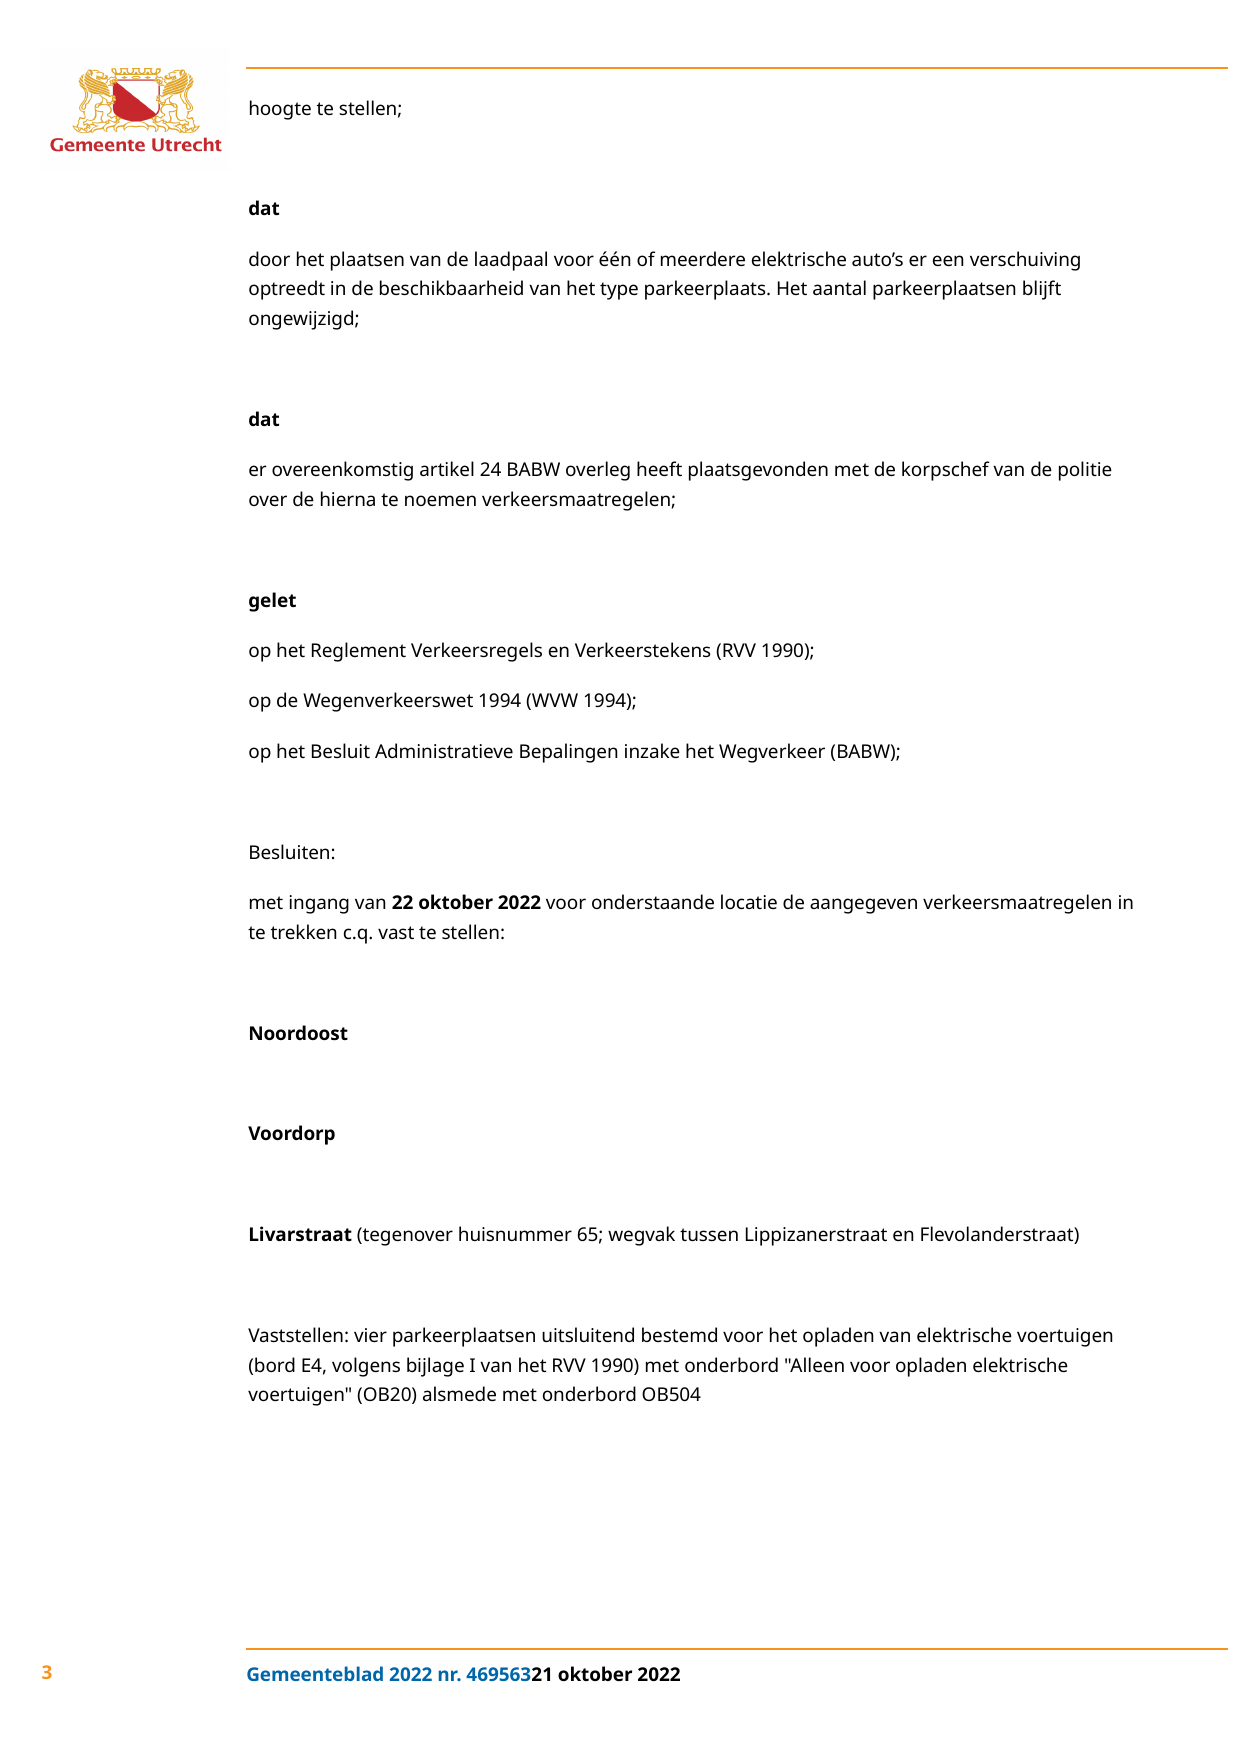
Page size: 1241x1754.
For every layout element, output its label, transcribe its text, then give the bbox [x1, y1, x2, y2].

text met ingang van 22 oktober 2022 voor onderstaande locatie de aangegeven verkeersmaatregelen in te trekken c.q. vast te stellen: [248, 889, 1152, 945]
text op het Besluit Administratieve Bepalingen inzake het Wegverkeer (BABW); [248, 738, 1152, 764]
text Noordoost [248, 1020, 1152, 1046]
text Besluiten: [248, 839, 1152, 865]
text er overeenkomstig artikel 24 BABW overleg heeft plaatsgevonden met de korpschef van de politie over de hierna te noemen verkeersmaatregelen; [248, 456, 1152, 512]
text gelet [248, 587, 1152, 613]
text op het Reglement Verkeersregels en Verkeerstekens (RVV 1990); [248, 637, 1152, 663]
text Voordorp [248, 1121, 1152, 1146]
text dat [248, 196, 1152, 221]
text Vaststellen: vier parkeerplaatsen uitsluitend bestemd voor het opladen van elektrische voertuigen (bord E4, volgens bijlage I van het RVV 1990) met onderbord "Alleen voor opladen elektrische voertuigen" (OB20) alsmede met onderbord OB504 [248, 1322, 1152, 1407]
text hoogte te stellen; [248, 95, 1152, 121]
picture [41, 47, 231, 172]
text Livarstraat (tegenover huisnummer 65; wegvak tussen Lippizanerstraat en Flevolanderstraat) [248, 1221, 1152, 1247]
text op de Wegenverkeerswet 1994 (WVW 1994); [248, 688, 1152, 713]
text dat [248, 406, 1152, 432]
text door het plaatsen van de laadpaal voor één of meerdere elektrische auto’s er een verschuiving optreedt in de beschikbaarheid van het type parkeerplaats. Het aantal parkeerplaatsen blijft ongewijzigd; [248, 246, 1152, 331]
